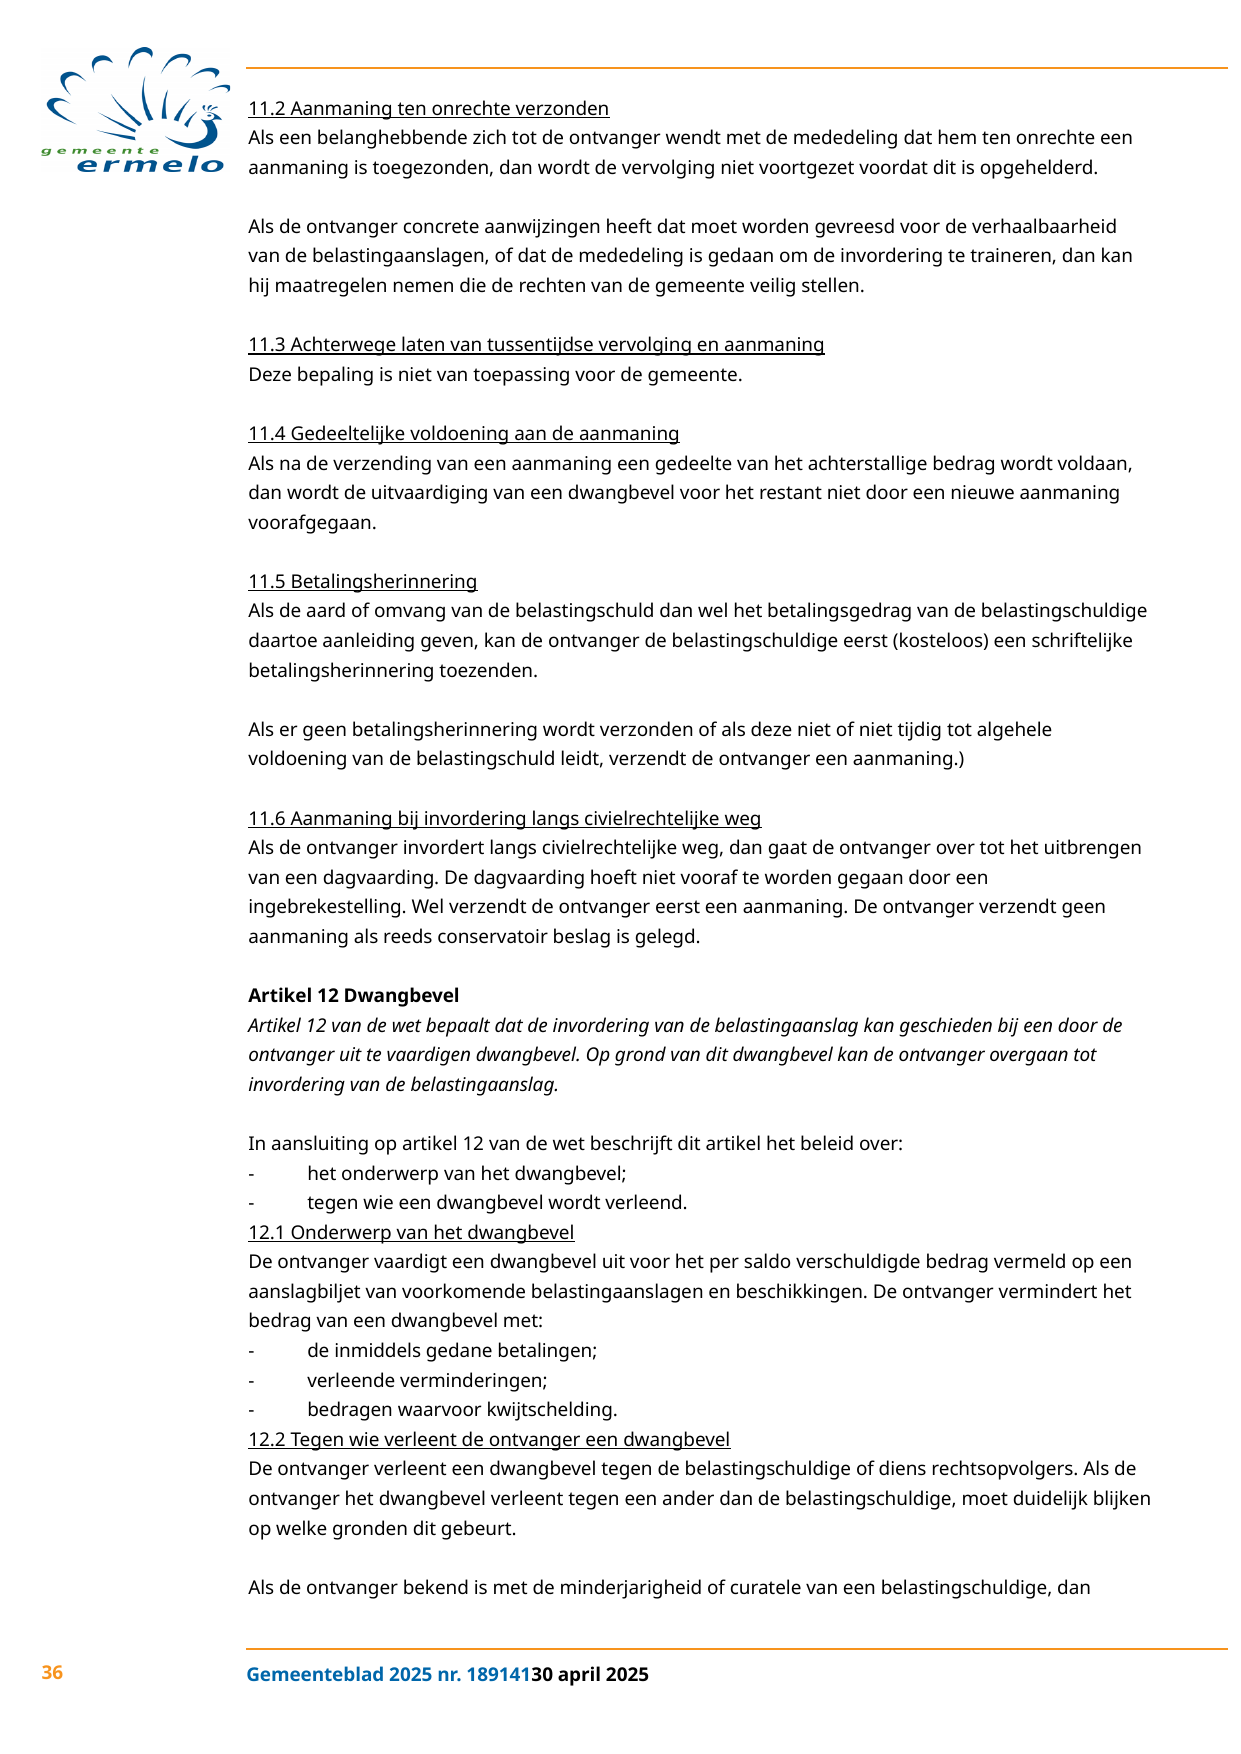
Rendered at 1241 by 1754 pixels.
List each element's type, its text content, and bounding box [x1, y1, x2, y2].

text Als er geen betalingsherinnering wordt verzonden of als deze niet of niet tijdig tot algehele voldoening van de belastingschuld leidt, verzendt de ontvanger een aanmaning.) [248, 716, 1152, 771]
text Als een belanghebbende zich tot de ontvanger wendt met de mededeling dat hem ten onrechte een aanmaning is toegezonden, dan wordt de vervolging niet voortgezet voordat dit is opgehelderd. [248, 124, 1152, 180]
text Deze bepaling is niet van toepassing voor de gemeente. [248, 361, 1152, 387]
text 11.3 Achterwege laten van tussentijdse vervolging en aanmaning [248, 331, 1152, 357]
text 11.2 Aanmaning ten onrechte verzonden [248, 95, 1152, 121]
text Artikel 12 Dwangbevel [248, 982, 1152, 1008]
list het onderwerp van het dwangbevel; [248, 1160, 1152, 1186]
list bedragen waarvoor kwijtschelding. [248, 1396, 1152, 1422]
text 11.5 Betalingsherinnering [248, 568, 1152, 594]
list tegen wie een dwangbevel wordt verleend. [248, 1189, 1152, 1215]
picture [41, 47, 231, 172]
text 12.2 Tegen wie verleent de ontvanger een dwangbevel [248, 1426, 1152, 1452]
text Als de ontvanger concrete aanwijzingen heeft dat moet worden gevreesd voor de verhaalbaarheid van de belastingaanslagen, of dat de mededeling is gedaan om de invordering te traineren, dan kan hij maatregelen nemen die de rechten van de gemeente veilig stellen. [248, 213, 1152, 298]
text Als de ontvanger invordert langs civielrechtelijke weg, dan gaat de ontvanger over tot het uitbrengen van een dagvaarding. De dagvaarding hoeft niet vooraf te worden gegaan door een ingebrekestelling. Wel verzendt de ontvanger eerst een aanmaning. De ontvanger verzendt geen aanmaning als reeds conservatoir beslag is gelegd. [248, 834, 1152, 949]
text 12.1 Onderwerp van het dwangbevel [248, 1219, 1152, 1245]
text 11.6 Aanmaning bij invordering langs civielrechtelijke weg [248, 805, 1152, 831]
text Als de aard of omvang van de belastingschuld dan wel het betalingsgedrag van de belastingschuldige daartoe aanleiding geven, kan de ontvanger de belastingschuldige eerst (kosteloos) een schriftelijke betalingsherinnering toezenden. [248, 598, 1152, 683]
text 11.4 Gedeeltelijke voldoening aan de aanmaning [248, 420, 1152, 446]
list de inmiddels gedane betalingen; [248, 1337, 1152, 1363]
text In aansluiting op artikel 12 van de wet beschrijft dit artikel het beleid over: [248, 1130, 1152, 1156]
text De ontvanger verleent een dwangbevel tegen de belastingschuldige of diens rechtsopvolgers. Als de ontvanger het dwangbevel verleent tegen een ander dan de belastingschuldige, moet duidelijk blijken op welke gronden dit gebeurt. [248, 1456, 1152, 1541]
text Artikel 12 van de wet bepaalt dat de invordering van de belastingaanslag kan geschieden bij een door de ontvanger uit te vaardigen dwangbevel. Op grond van dit dwangbevel kan de ontvanger overgaan tot invordering van de belastingaanslag. [248, 1012, 1152, 1097]
text De ontvanger vaardigt een dwangbevel uit voor het per saldo verschuldigde bedrag vermeld op een aanslagbiljet van voorkomende belastingaanslagen en beschikkingen. De ontvanger vermindert het bedrag van een dwangbevel met: [248, 1248, 1152, 1333]
text Als de ontvanger bekend is met de minderjarigheid of curatele van een belastingschuldige, dan [248, 1574, 1152, 1600]
list verleende verminderingen; [248, 1367, 1152, 1393]
text Als na de verzending van een aanmaning een gedeelte van het achterstallige bedrag wordt voldaan, dan wordt de uitvaardiging van een dwangbevel voor het restant niet door een nieuwe aanmaning voorafgegaan. [248, 450, 1152, 535]
